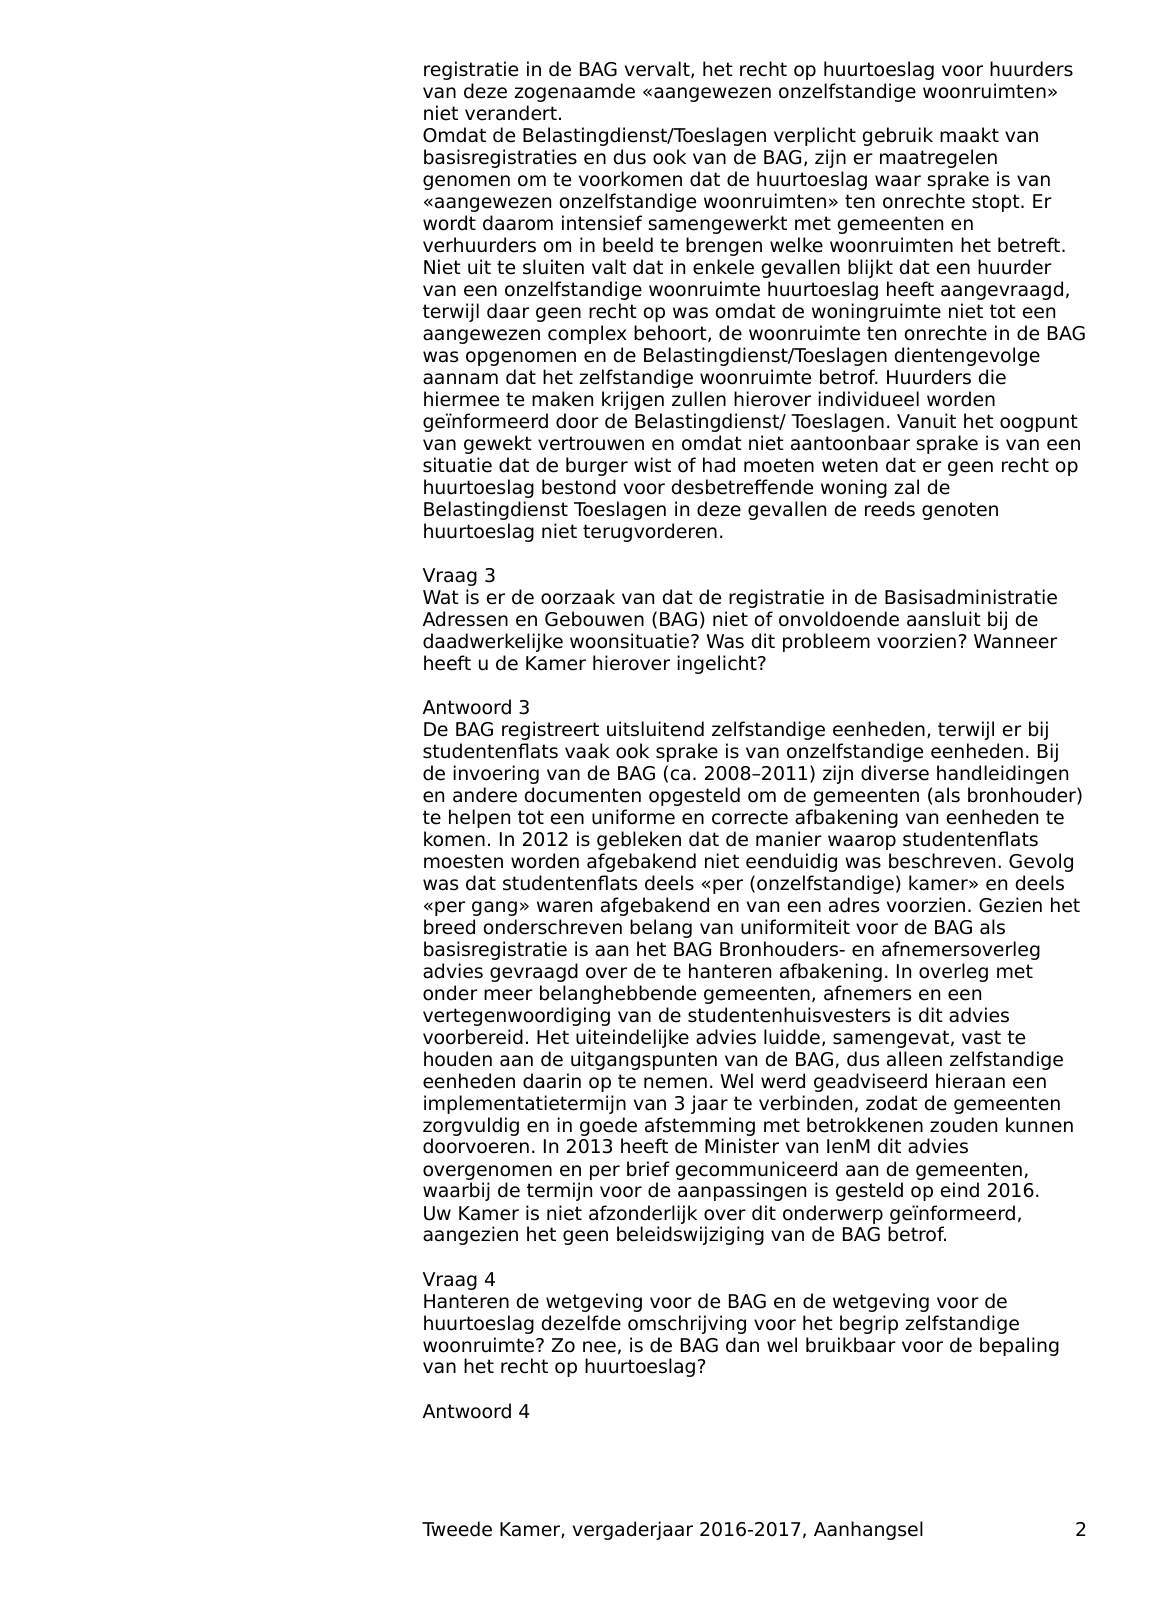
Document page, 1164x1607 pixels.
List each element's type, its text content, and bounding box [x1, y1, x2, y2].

text Antwoord 4 [422, 1401, 1087, 1423]
text Wat is er de oorzaak van dat de registratie in de Basisadministratie Adressen en Gebouwen (BAG) niet of onvoldoende aansluit bij de daadwerkelijke woonsituatie? Was dit probleem voorzien? Wanneer heeft u de Kamer hierover ingelicht? [422, 587, 1087, 675]
text Omdat de Belastingdienst/Toeslagen verplicht gebruik maakt van basisregistraties en dus ook van de BAG, zijn er maatregelen genomen om te voorkomen dat de huurtoeslag waar sprake is van «aangewezen onzelfstandige woonruimten» ten onrechte stopt. Er wordt daarom intensief samengewerkt met gemeenten en verhuurders om in beeld te brengen welke woonruimten het betreft. Niet uit te sluiten valt dat in enkele gevallen blijkt dat een huurder van een onzelfstandige woonruimte huurtoeslag heeft aangevraagd, terwijl daar geen recht op was omdat de woningruimte niet tot een aangewezen complex behoort, de woonruimte ten onrechte in de BAG was opgenomen en de Belastingdienst/Toeslagen dientengevolge aannam dat het zelfstandige woonruimte betrof. Huurders die hiermee te maken krijgen zullen hierover individueel worden geïnformeerd door de Belastingdienst/ Toeslagen. Vanuit het oogpunt van gewekt vertrouwen en omdat niet aantoonbaar sprake is van een situatie dat de burger wist of had moeten weten dat er geen recht op huurtoeslag bestond voor desbetreffende woning zal de Belastingdienst Toeslagen in deze gevallen de reeds genoten huurtoeslag niet terugvorderen. [422, 125, 1087, 543]
text Vraag 4 [422, 1268, 1087, 1291]
text De BAG registreert uitsluitend zelfstandige eenheden, terwijl er bij studentenflats vaak ook sprake is van onzelfstandige eenheden. Bij de invoering van de BAG (ca. 2008–2011) zijn diverse handleidingen en andere documenten opgesteld om de gemeenten (als bronhouder) te helpen tot een uniforme en correcte afbakening van eenheden te komen. In 2012 is gebleken dat de manier waarop studentenflats moesten worden afgebakend niet eenduidig was beschreven. Gevolg was dat studentenflats deels «per (onzelfstandige) kamer» en deels «per gang» waren afgebakend en van een adres voorzien. Gezien het breed onderschreven belang van uniformiteit voor de BAG als basisregistratie is aan het BAG Bronhouders- en afnemersoverleg advies gevraagd over de te hanteren afbakening. In overleg met onder meer belanghebbende gemeenten, afnemers en een vertegenwoordiging van de studentenhuisvesters is dit advies voorbereid. Het uiteindelijke advies luidde, samengevat, vast te houden aan de uitgangspunten van de BAG, dus alleen zelfstandige eenheden daarin op te nemen. Wel werd geadviseerd hieraan een implementatietermijn van 3 jaar te verbinden, zodat de gemeenten zorgvuldig en in goede afstemming met betrokkenen zouden kunnen doorvoeren. In 2013 heeft de Minister van IenM dit advies overgenomen en per brief gecommuniceerd aan de gemeenten, waarbij de termijn voor de aanpassingen is gesteld op eind 2016. [422, 719, 1087, 1202]
text registratie in de BAG vervalt, het recht op huurtoeslag voor huurders van deze zogenaamde «aangewezen onzelfstandige woonruimten» niet verandert. [422, 59, 1087, 125]
text Vraag 3 [422, 565, 1087, 587]
text Uw Kamer is niet afzonderlijk over dit onderwerp geïnformeerd, aangezien het geen beleidswijziging van de BAG betrof. [422, 1202, 1087, 1246]
text Hanteren de wetgeving voor de BAG en de wetgeving voor de huurtoeslag dezelfde omschrijving voor het begrip zelfstandige woonruimte? Zo nee, is de BAG dan wel bruikbaar voor de bepaling van het recht op huurtoeslag? [422, 1291, 1087, 1378]
text Antwoord 3 [422, 697, 1087, 719]
